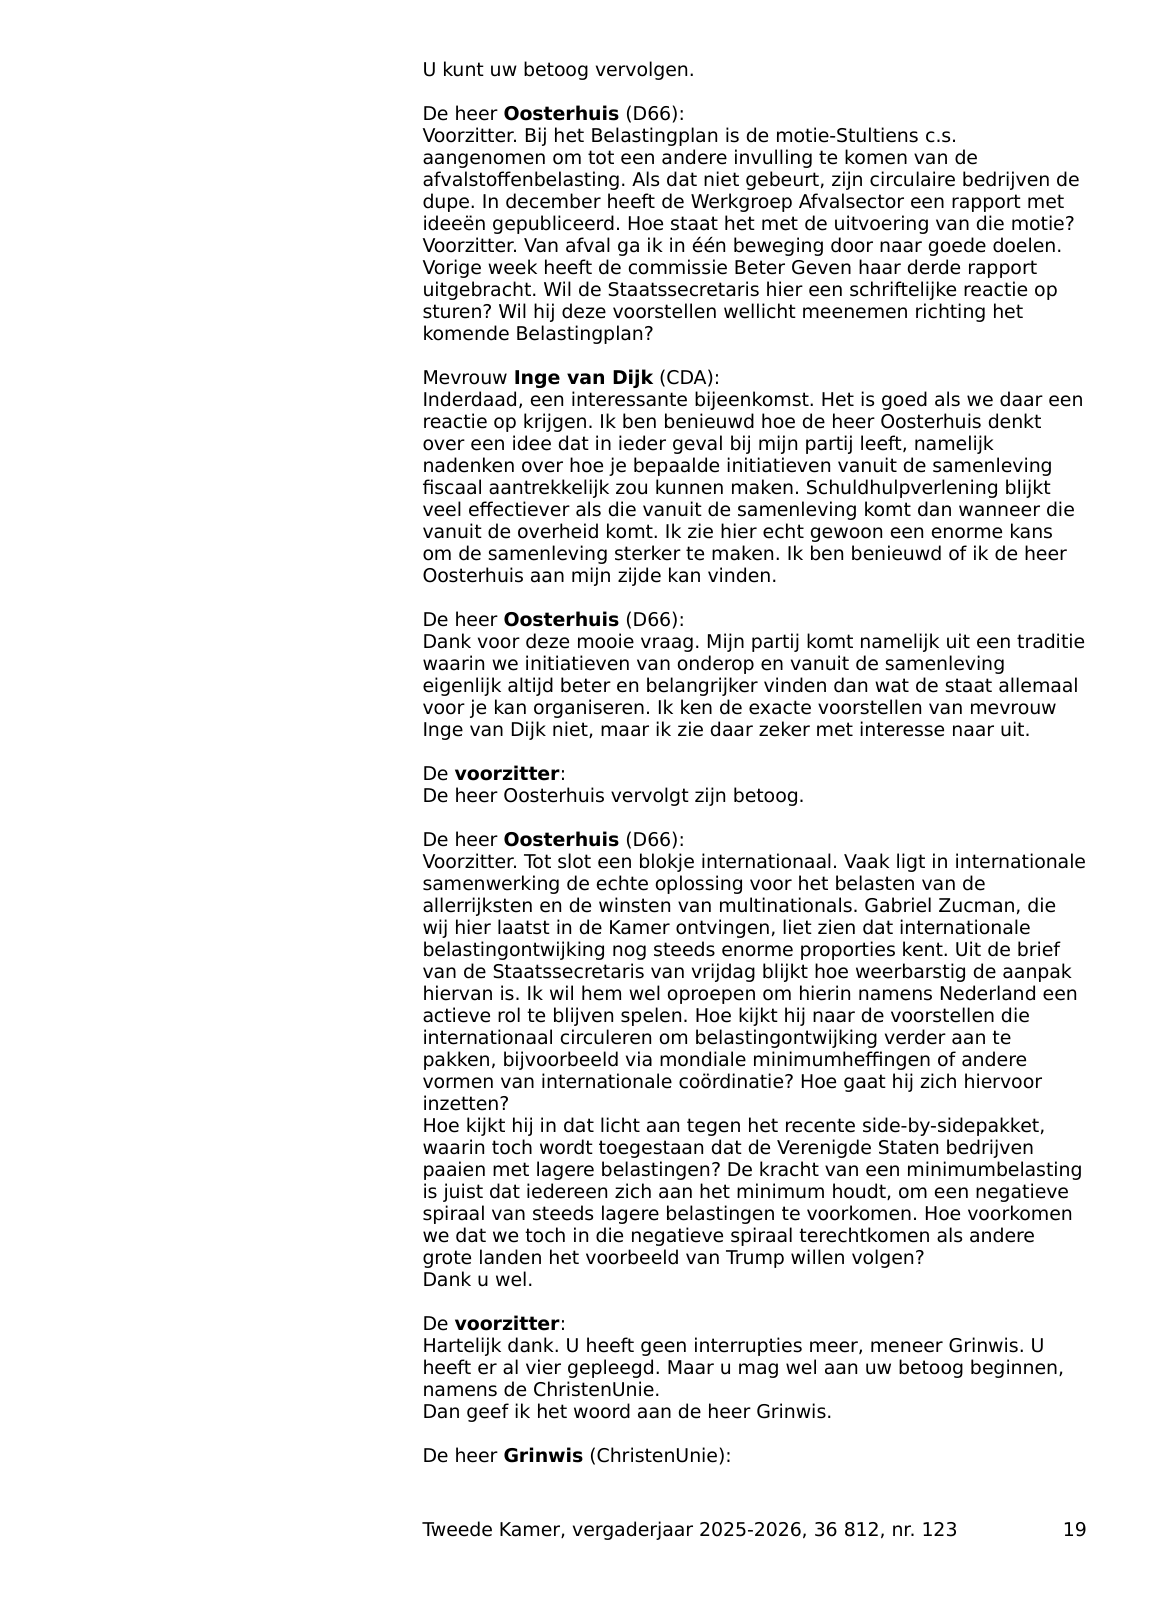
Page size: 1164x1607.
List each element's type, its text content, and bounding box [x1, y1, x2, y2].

text Voorzitter. Van afval ga ik in één beweging door naar goede doelen. Vorige week heeft de commissie Beter Geven haar derde rapport uitgebracht. Wil de Staatssecretaris hier een schriftelijke reactie op sturen? Wil hij deze voorstellen wellicht meenemen richting het komende Belastingplan? [422, 235, 1087, 345]
text Hoe kijkt hij in dat licht aan tegen het recente side-by-sidepakket, waarin toch wordt toegestaan dat de Verenigde Staten bedrijven paaien met lagere belastingen? De kracht van een minimumbelasting is juist dat iedereen zich aan het minimum houdt, om een negatieve spiraal van steeds lagere belastingen te voorkomen. Hoe voorkomen we dat we toch in die negatieve spiraal terechtkomen als andere grote landen het voorbeeld van Trump willen volgen? [422, 1115, 1087, 1269]
text Dank voor deze mooie vraag. Mijn partij komt namelijk uit een traditie waarin we initiatieven van onderop en vanuit de samenleving eigenlijk altijd beter en belangrijker vinden dan wat de staat allemaal voor je kan organiseren. Ik ken de exacte voorstellen van mevrouw Inge van Dijk niet, maar ik zie daar zeker met interesse naar uit. [422, 631, 1087, 741]
text De heer Oosterhuis (D66): [422, 103, 1087, 125]
text Dank u wel. [422, 1269, 1087, 1291]
text Dan geef ik het woord aan de heer Grinwis. [422, 1401, 1087, 1423]
text Hartelijk dank. U heeft geen interrupties meer, meneer Grinwis. U heeft er al vier gepleegd. Maar u mag wel aan uw betoog beginnen, namens de ChristenUnie. [422, 1335, 1087, 1401]
text De heer Oosterhuis (D66): [422, 829, 1087, 851]
text Voorzitter. Tot slot een blokje internationaal. Vaak ligt in internationale samenwerking de echte oplossing voor het belasten van de allerrijksten en de winsten van multinationals. Gabriel Zucman, die wij hier laatst in de Kamer ontvingen, liet zien dat internationale belastingontwijking nog steeds enorme proporties kent. Uit de brief van de Staatssecretaris van vrijdag blijkt hoe weerbarstig de aanpak hiervan is. Ik wil hem wel oproepen om hierin namens Nederland een actieve rol te blijven spelen. Hoe kijkt hij naar de voorstellen die internationaal circuleren om belastingontwijking verder aan te pakken, bijvoorbeeld via mondiale minimumheffingen of andere vormen van internationale coördinatie? Hoe gaat hij zich hiervoor inzetten? [422, 851, 1087, 1115]
text De voorzitter: [422, 763, 1087, 785]
text De heer Oosterhuis (D66): [422, 609, 1087, 631]
text U kunt uw betoog vervolgen. [422, 59, 1087, 81]
text Voorzitter. Bij het Belastingplan is de motie-Stultiens c.s. aangenomen om tot een andere invulling te komen van de afvalstoffenbelasting. Als dat niet gebeurt, zijn circulaire bedrijven de dupe. In december heeft de Werkgroep Afvalsector een rapport met ideeën gepubliceerd. Hoe staat het met de uitvoering van die motie? [422, 125, 1087, 235]
text De voorzitter: [422, 1313, 1087, 1335]
text De heer Oosterhuis vervolgt zijn betoog. [422, 785, 1087, 807]
text De heer Grinwis (ChristenUnie): [422, 1445, 1087, 1467]
text Inderdaad, een interessante bijeenkomst. Het is goed als we daar een reactie op krijgen. Ik ben benieuwd hoe de heer Oosterhuis denkt over een idee dat in ieder geval bij mijn partij leeft, namelijk nadenken over hoe je bepaalde initiatieven vanuit de samenleving fiscaal aantrekkelijk zou kunnen maken. Schuldhulpverlening blijkt veel effectiever als die vanuit de samenleving komt dan wanneer die vanuit de overheid komt. Ik zie hier echt gewoon een enorme kans om de samenleving sterker te maken. Ik ben benieuwd of ik de heer Oosterhuis aan mijn zijde kan vinden. [422, 389, 1087, 587]
text Mevrouw Inge van Dijk (CDA): [422, 367, 1087, 389]
